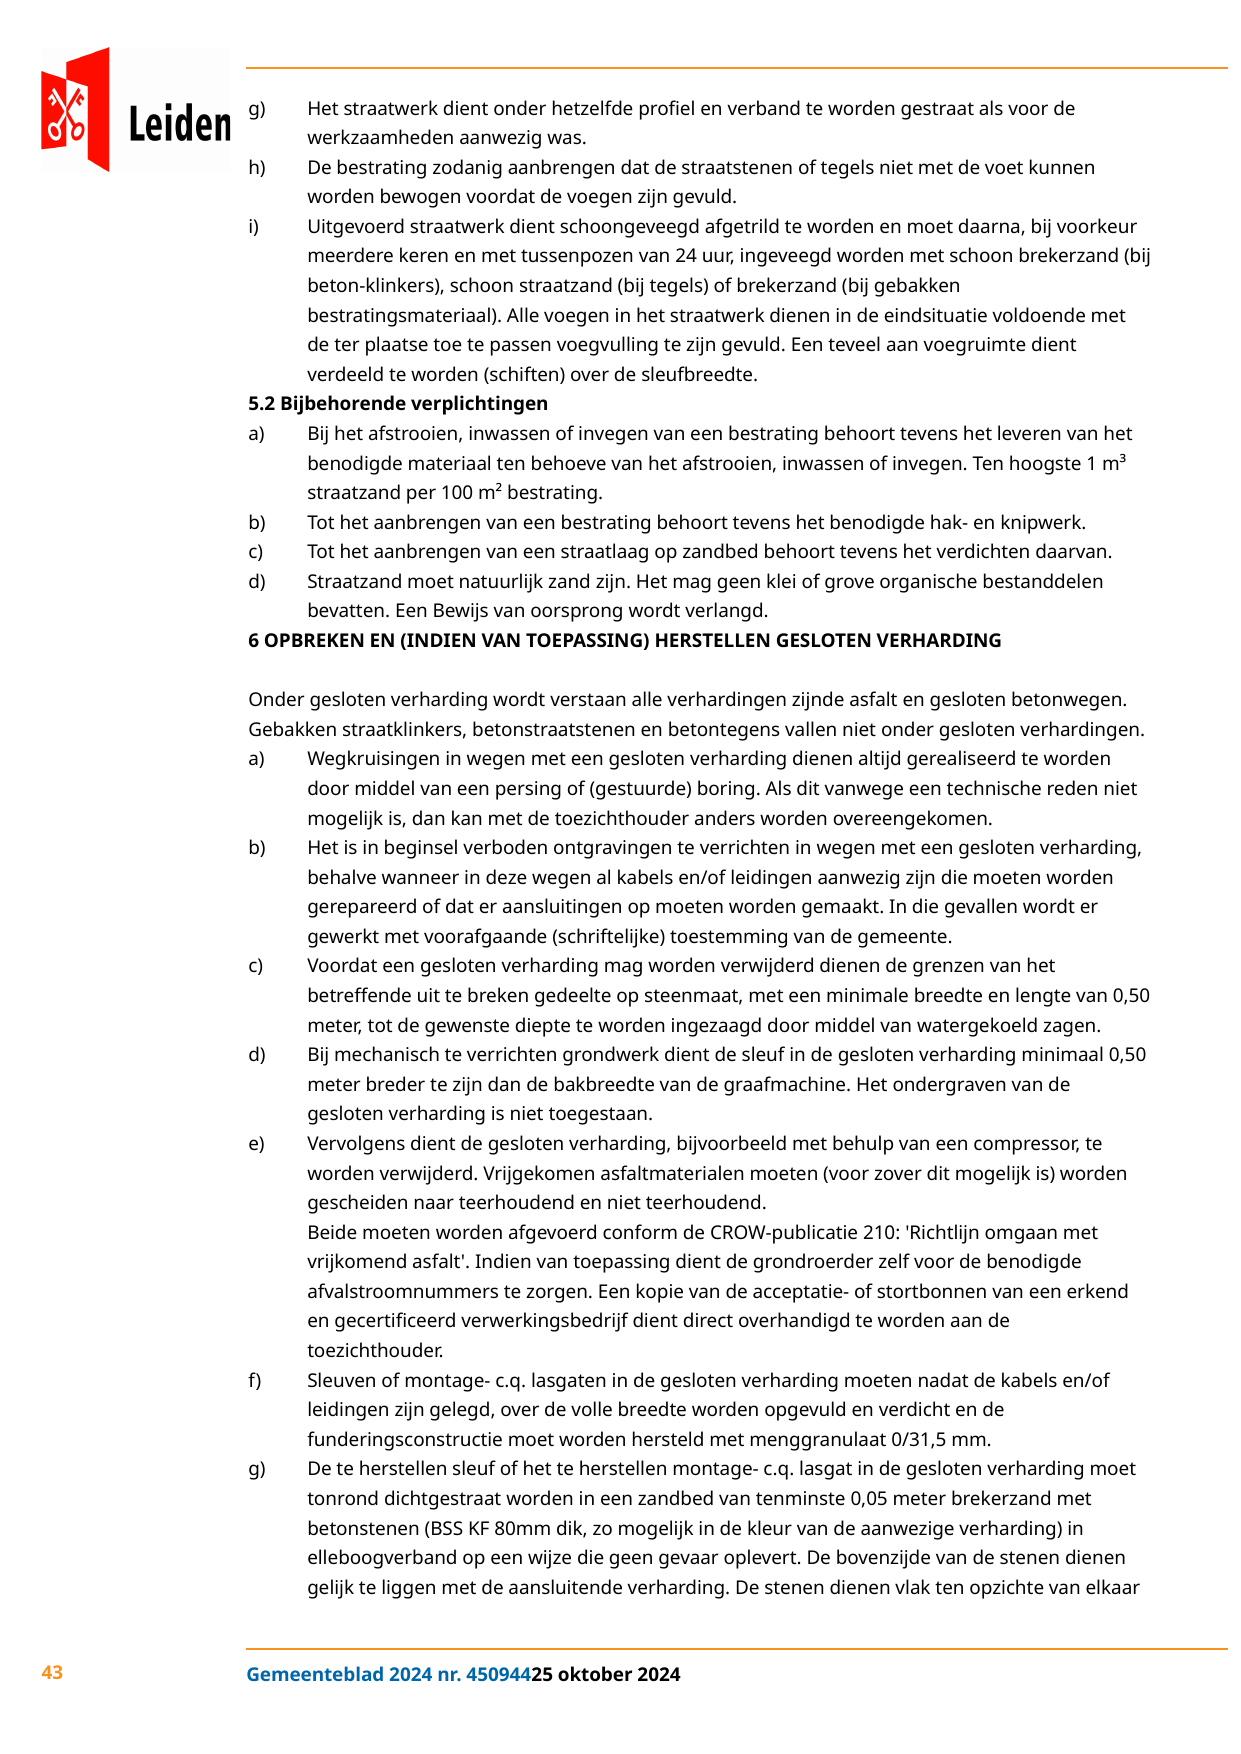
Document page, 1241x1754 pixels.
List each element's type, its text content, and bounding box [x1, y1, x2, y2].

list Het is in beginsel verboden ontgravingen te verrichten in wegen met een gesloten verharding, behalve wanneer in deze wegen al kabels en/of leidingen aanwezig zijn die moeten worden gerepareerd of dat er aansluitingen op moeten worden gemaakt. In die gevallen wordt er gewerkt met voorafgaande (schriftelijke) toestemming van de gemeente. [248, 834, 1152, 949]
picture [41, 47, 231, 172]
list Tot het aanbrengen van een bestrating behoort tevens het benodigde hak- en knipwerk. [248, 509, 1152, 535]
list Sleuven of montage- c.q. lasgaten in de gesloten verharding moeten nadat de kabels en/of leidingen zijn gelegd, over de volle breedte worden opgevuld en verdicht en de funderingsconstructie moet worden hersteld met menggranulaat 0/31,5 mm. [248, 1367, 1152, 1452]
text 5.2 Bijbehorende verplichtingen [248, 391, 1152, 416]
list De te herstellen sleuf of het te herstellen montage- c.q. lasgat in de gesloten verharding moet tonrond dichtgestraat worden in een zandbed van tenminste 0,05 meter brekerzand met betonstenen (BSS KF 80mm dik, zo mogelijk in de kleur van de aanwezige verharding) in elleboogverband op een wijze die geen gevaar oplevert. De bovenzijde van de stenen dienen gelijk te liggen met de aansluitende verharding. De stenen dienen vlak ten opzichte van elkaar [248, 1456, 1152, 1600]
list Straatzand moet natuurlijk zand zijn. Het mag geen klei of grove organische bestanddelen bevatten. Een Bewijs van oorsprong wordt verlangd. [248, 568, 1152, 623]
list Wegkruisingen in wegen met een gesloten verharding dienen altijd gerealiseerd te worden door middel van een persing of (gestuurde) boring. Als dit vanwege een technische reden niet mogelijk is, dan kan met de toezichthouder anders worden overeengekomen. [248, 746, 1152, 831]
list Beide moeten worden afgevoerd conform de CROW-publicatie 210: 'Richtlijn omgaan met vrijkomend asfalt'. Indien van toepassing dient de grondroerder zelf voor de benodigde afvalstroomnummers te zorgen. Een kopie van de acceptatie- of stortbonnen van een erkend en gecertificeerd verwerkingsbedrijf dient direct overhandigd te worden aan de toezichthouder. [248, 1219, 1152, 1363]
list Tot het aanbrengen van een straatlaag op zandbed behoort tevens het verdichten daarvan. [248, 538, 1152, 564]
list Het straatwerk dient onder hetzelfde profiel en verband te worden gestraat als voor de werkzaamheden aanwezig was. [248, 95, 1152, 150]
list Voordat een gesloten verharding mag worden verwijderd dienen de grenzen van het betreffende uit te breken gedeelte op steenmaat, met een minimale breedte en lengte van 0,50 meter, tot de gewenste diepte te worden ingezaagd door middel van watergekoeld zagen. [248, 953, 1152, 1038]
text 6 OPBREKEN EN (INDIEN VAN TOEPASSING) HERSTELLEN GESLOTEN VERHARDING [248, 627, 1152, 653]
list Bij het afstrooien, inwassen of invegen van een bestrating behoort tevens het leveren van het benodigde materiaal ten behoeve van het afstrooien, inwassen of invegen. Ten hoogste 1 m³ straatzand per 100 m² bestrating. [248, 420, 1152, 505]
list Bij mechanisch te verrichten grondwerk dient de sleuf in de gesloten verharding minimaal 0,50 meter breder te zijn dan de bakbreedte van de graafmachine. Het ondergraven van de gesloten verharding is niet toegestaan. [248, 1041, 1152, 1126]
list Vervolgens dient de gesloten verharding, bijvoorbeeld met behulp van een compressor, te worden verwijderd. Vrijgekomen asfaltmaterialen moeten (voor zover dit mogelijk is) worden gescheiden naar teerhoudend en niet teerhoudend. [248, 1130, 1152, 1215]
list De bestrating zodanig aanbrengen dat de straatstenen of tegels niet met de voet kunnen worden bewogen voordat de voegen zijn gevuld. [248, 154, 1152, 209]
list Uitgevoerd straatwerk dient schoongeveegd afgetrild te worden en moet daarna, bij voorkeur meerdere keren en met tussenpozen van 24 uur, ingeveegd worden met schoon brekerzand (bij beton-klinkers), schoon straatzand (bij tegels) of brekerzand (bij gebakken bestratingsmateriaal). Alle voegen in het straatwerk dienen in de eindsituatie voldoende met de ter plaatse toe te passen voegvulling te zijn gevuld. Een teveel aan voegruimte dient verdeeld te worden (schiften) over de sleufbreedte. [248, 213, 1152, 387]
text Onder gesloten verharding wordt verstaan alle verhardingen zijnde asfalt en gesloten betonwegen. Gebakken straatklinkers, betonstraatstenen en betontegens vallen niet onder gesloten verhardingen. [248, 686, 1152, 742]
